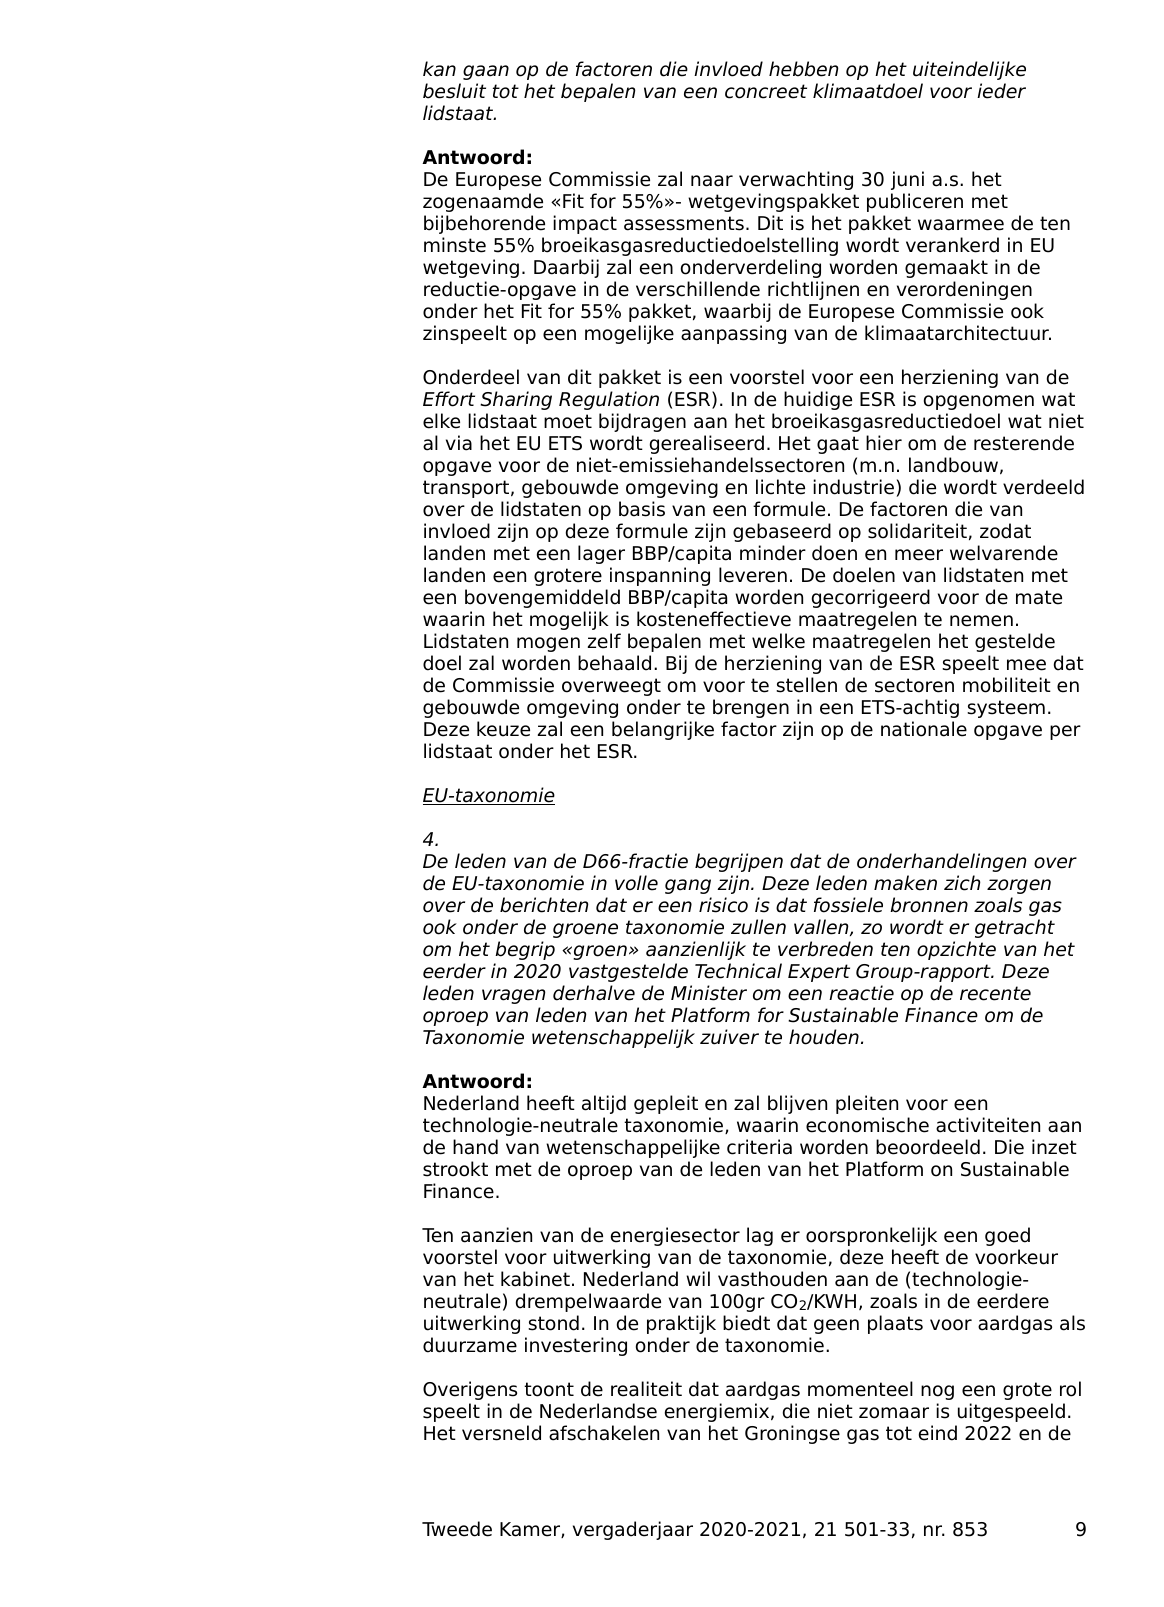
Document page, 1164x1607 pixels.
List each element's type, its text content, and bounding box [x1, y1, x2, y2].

text De Europese Commissie zal naar verwachting 30 juni a.s. het zogenaamde «Fit for 55%»- wetgevingspakket publiceren met bijbehorende impact assessments. Dit is het pakket waarmee de ten minste 55% broeikasgasreductiedoelstelling wordt verankerd in EU wetgeving. Daarbij zal een onderverdeling worden gemaakt in de reductie-opgave in de verschillende richtlijnen en verordeningen onder het Fit for 55% pakket, waarbij de Europese Commissie ook zinspeelt op een mogelijke aanpassing van de klimaatarchitectuur. [422, 169, 1087, 345]
text De leden van de D66-fractie begrijpen dat de onderhandelingen over de EU-taxonomie in volle gang zijn. Deze leden maken zich zorgen over de berichten dat er een risico is dat fossiele bronnen zoals gas ook onder de groene taxonomie zullen vallen, zo wordt er getracht om het begrip «groen» aanzienlijk te verbreden ten opzichte van het eerder in 2020 vastgestelde Technical Expert Group-rapport. Deze leden vragen derhalve de Minister om een reactie op de recente oproep van leden van het Platform for Sustainable Finance om de Taxonomie wetenschappelijk zuiver te houden. [422, 851, 1087, 1049]
text 4. [422, 829, 1087, 851]
text Onderdeel van dit pakket is een voorstel voor een herziening van de Effort Sharing Regulation (ESR). In de huidige ESR is opgenomen wat elke lidstaat moet bijdragen aan het broeikasgasreductiedoel wat niet al via het EU ETS wordt gerealiseerd. Het gaat hier om de resterende opgave voor de niet-emissiehandelssectoren (m.n. landbouw, transport, gebouwde omgeving en lichte industrie) die wordt verdeeld over de lidstaten op basis van een formule. De factoren die van invloed zijn op deze formule zijn gebaseerd op solidariteit, zodat landen met een lager BBP/capita minder doen en meer welvarende landen een grotere inspanning leveren. De doelen van lidstaten met een bovengemiddeld BBP/capita worden gecorrigeerd voor de mate waarin het mogelijk is kosteneffectieve maatregelen te nemen. Lidstaten mogen zelf bepalen met welke maatregelen het gestelde doel zal worden behaald. Bij de herziening van de ESR speelt mee dat de Commissie overweegt om voor te stellen de sectoren mobiliteit en gebouwde omgeving onder te brengen in een ETS-achtig systeem. Deze keuze zal een belangrijke factor zijn op de nationale opgave per lidstaat onder het ESR. [422, 367, 1087, 763]
text Ten aanzien van de energiesector lag er oorspronkelijk een goed voorstel voor uitwerking van de taxonomie, deze heeft de voorkeur van het kabinet. Nederland wil vasthouden aan de (technologie-neutrale) drempelwaarde van 100gr CO2/KWH, zoals in de eerdere uitwerking stond. In de praktijk biedt dat geen plaats voor aardgas als duurzame investering onder de taxonomie. [422, 1225, 1087, 1357]
text Nederland heeft altijd gepleit en zal blijven pleiten voor een technologie-neutrale taxonomie, waarin economische activiteiten aan de hand van wetenschappelijke criteria worden beoordeeld. Die inzet strookt met de oproep van de leden van het Platform on Sustainable Finance. [422, 1093, 1087, 1203]
subtitle Antwoord: [422, 147, 1087, 169]
text Overigens toont de realiteit dat aardgas momenteel nog een grote rol speelt in de Nederlandse energiemix, die niet zomaar is uitgespeeld. Het versneld afschakelen van het Groningse gas tot eind 2022 en de [422, 1379, 1087, 1445]
subtitle EU-taxonomie [422, 785, 1087, 807]
subtitle Antwoord: [422, 1071, 1087, 1093]
text kan gaan op de factoren die invloed hebben op het uiteindelijke besluit tot het bepalen van een concreet klimaatdoel voor ieder lidstaat. [422, 59, 1087, 125]
